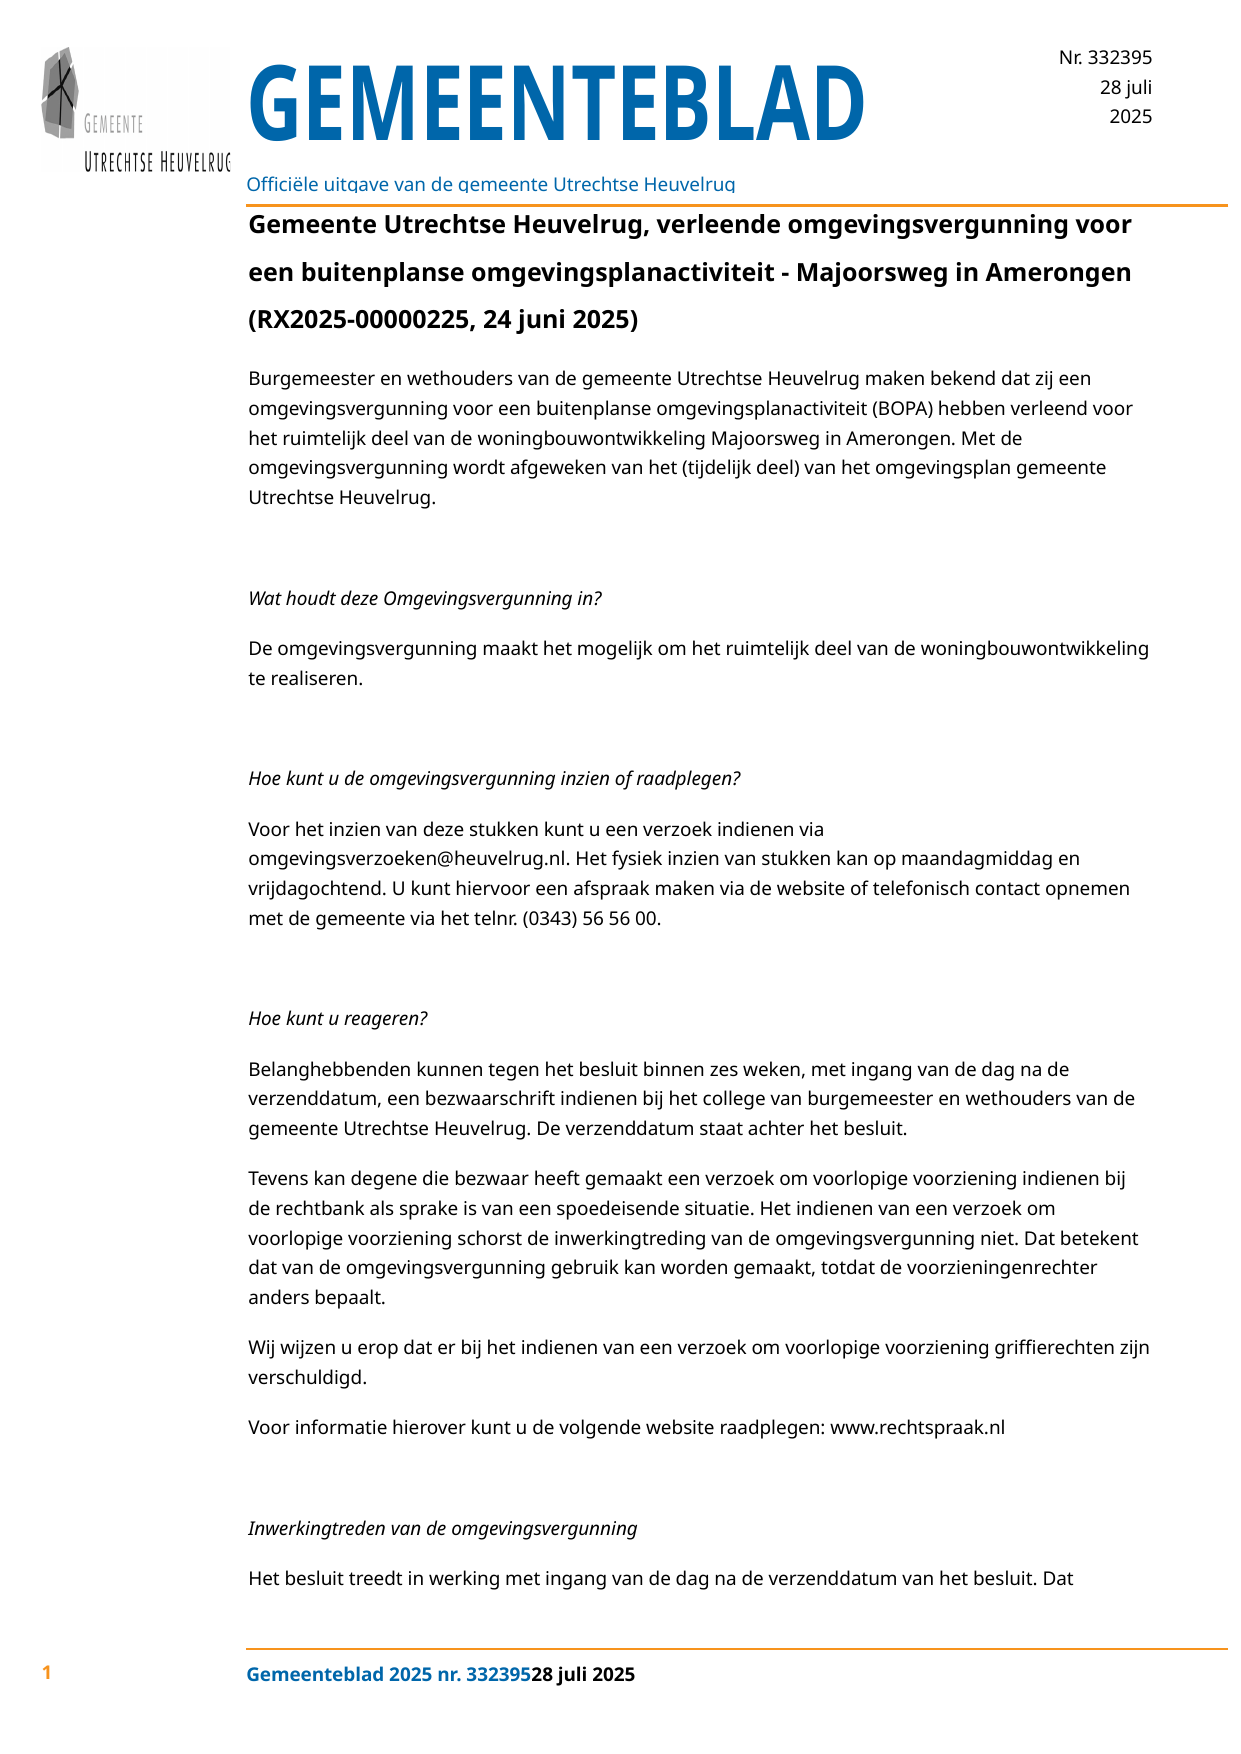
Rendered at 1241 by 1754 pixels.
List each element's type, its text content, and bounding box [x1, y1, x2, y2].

text Inwerkingtreden van de omgevingsvergunning [248, 1515, 1152, 1541]
text Wij wijzen u erop dat er bij het indienen van een verzoek om voorlopige voorziening griffierechten zijn verschuldigd. [248, 1334, 1152, 1389]
text Burgemeester en wethouders van de gemeente Utrechtse Heuvelrug maken bekend dat zij een omgevingsvergunning voor een buitenplanse omgevingsplanactiviteit (BOPA) hebben verleend voor het ruimtelijk deel van de woningbouwontwikkeling Majoorsweg in Amerongen. Met de omgevingsvergunning wordt afgeweken van het (tijdelijk deel) van het omgevingsplan gemeente Utrechtse Heuvelrug. [248, 366, 1152, 509]
text Het besluit treedt in werking met ingang van de dag na de verzenddatum van het besluit. Dat [248, 1566, 1152, 1591]
text Hoe kunt u reageren? [248, 1006, 1152, 1031]
text De omgevingsvergunning maakt het mogelijk om het ruimtelijk deel van de woningbouwontwikkeling te realiseren. [248, 635, 1152, 690]
text Wat houdt deze Omgevingsvergunning in? [248, 585, 1152, 610]
text Voor informatie hierover kunt u de volgende website raadplegen: www.rechtspraak.nl [248, 1414, 1152, 1440]
text Gemeente Utrechtse Heuvelrug, verleende omgevingsvergunning voor een buitenplanse omgevingsplanactiviteit - Majoorsweg in Amerongen (RX2025-00000225, 24 juni 2025) [248, 207, 1152, 336]
text Tevens kan degene die bezwaar heeft gemaakt een verzoek om voorlopige voorziening indienen bij de rechtbank als sprake is van een spoedeisende situatie. Het indienen van een verzoek om voorlopige voorziening schorst de inwerkingtreding van de omgevingsvergunning niet. Dat betekent dat van de omgevingsvergunning gebruik kan worden gemaakt, totdat de voorzieningenrechter anders bepaalt. [248, 1166, 1152, 1309]
text Voor het inzien van deze stukken kunt u een verzoek indienen via omgevingsverzoeken@heuvelrug.nl. Het fysiek inzien van stukken kan op maandagmiddag en vrijdagochtend. U kunt hiervoor een afspraak maken via de website of telefonisch contact opnemen met de gemeente via het telnr. (0343) 56 56 00. [248, 816, 1152, 930]
text Belanghebbenden kunnen tegen het besluit binnen zes weken, met ingang van de dag na de verzenddatum, een bezwaarschrift indienen bij het college van burgemeester en wethouders van de gemeente Utrechtse Heuvelrug. De verzenddatum staat achter het besluit. [248, 1056, 1152, 1141]
text Hoe kunt u de omgevingsvergunning inzien of raadplegen? [248, 766, 1152, 791]
picture [41, 47, 231, 172]
